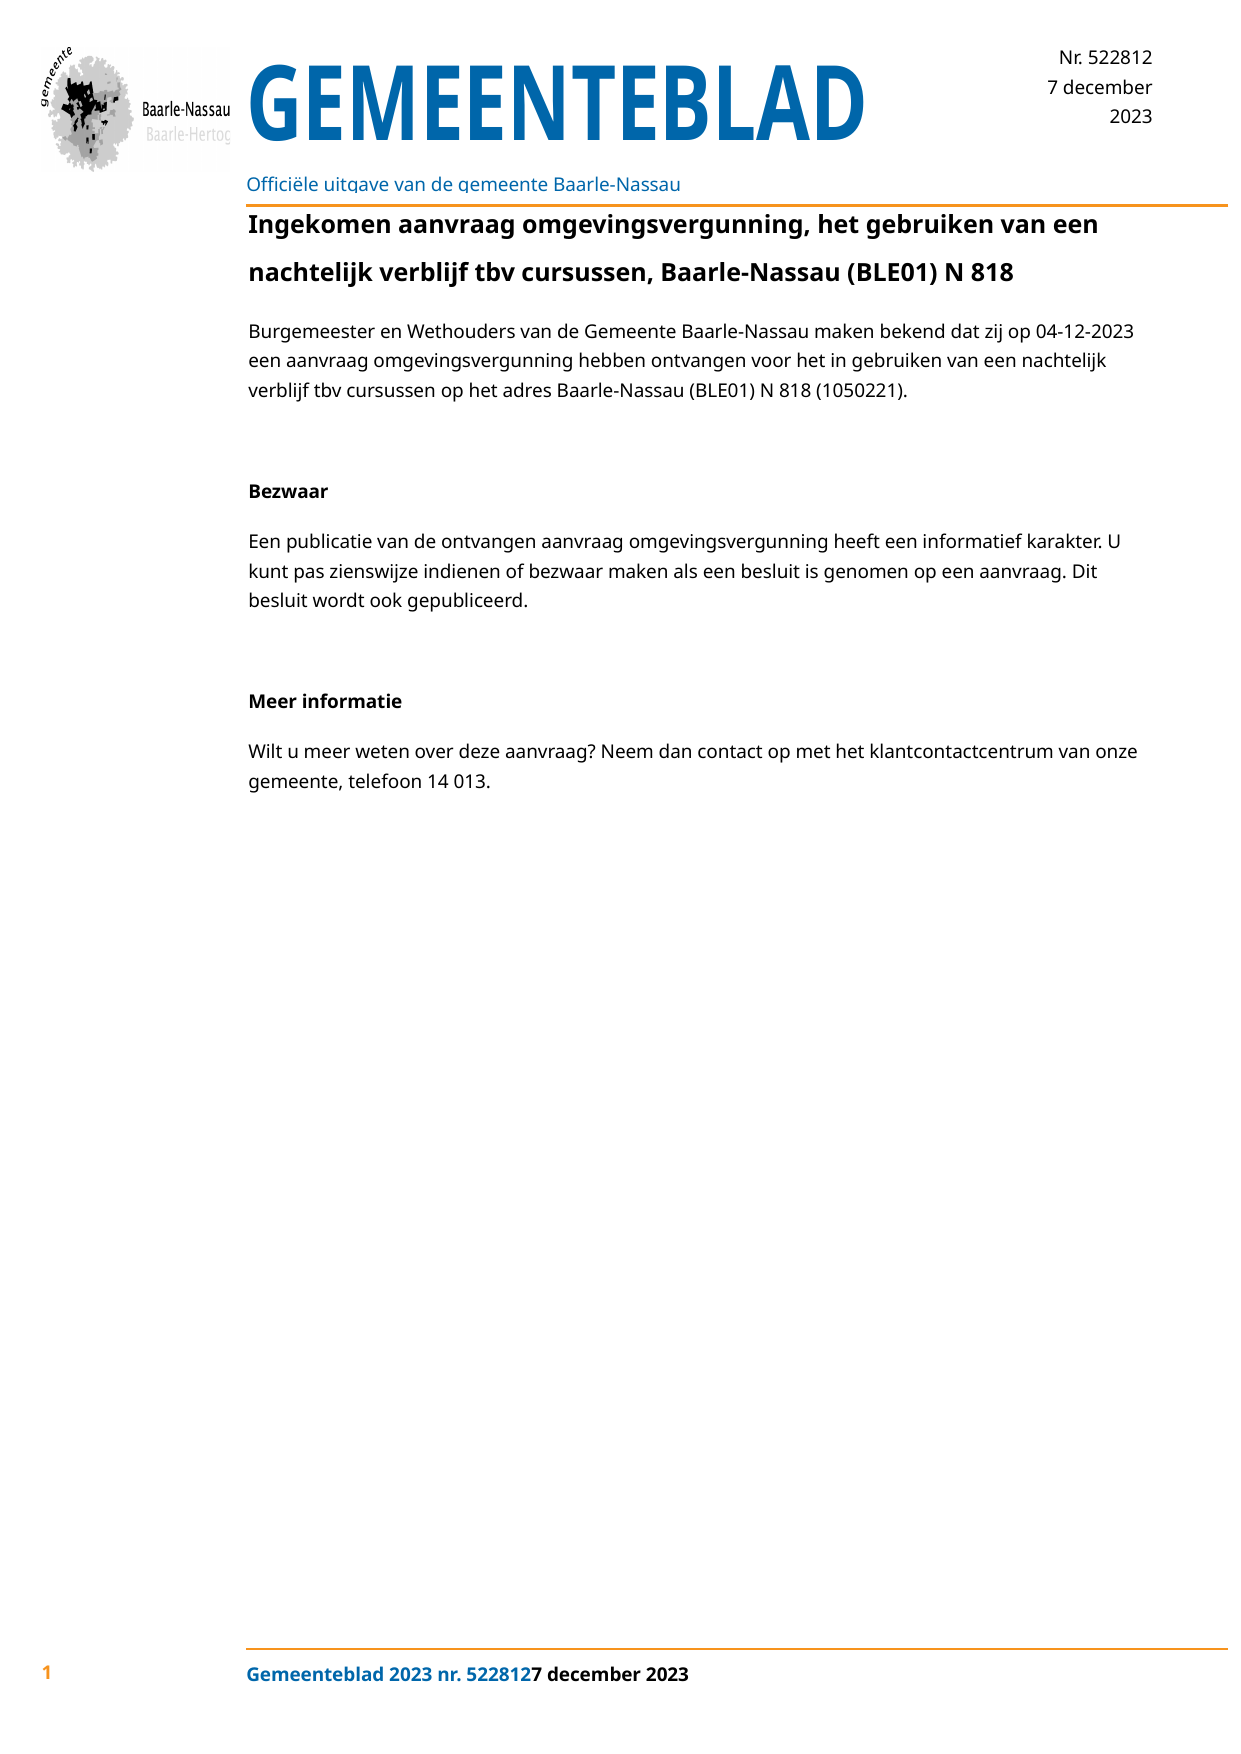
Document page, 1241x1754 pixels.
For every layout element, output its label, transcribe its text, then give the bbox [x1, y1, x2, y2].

text Burgemeester en Wethouders van de Gemeente Baarle-Nassau maken bekend dat zij op 04-12-2023 een aanvraag omgevingsvergunning hebben ontvangen voor het in gebruiken van een nachtelijk verblijf tbv cursussen op het adres Baarle-Nassau (BLE01) N 818 (1050221). [248, 318, 1152, 403]
text Een publicatie van de ontvangen aanvraag omgevingsvergunning heeft een informatief karakter. U kunt pas zienswijze indienen of bezwaar maken als een besluit is genomen op een aanvraag. Dit besluit wordt ook gepubliceerd. [248, 528, 1152, 613]
text Ingekomen aanvraag omgevingsvergunning, het gebruiken van een nachtelijk verblijf tbv cursussen, Baarle-Nassau (BLE01) N 818 [248, 207, 1152, 288]
text Meer informatie [248, 688, 1152, 714]
text Wilt u meer weten over deze aanvraag? Neem dan contact op met het klantcontactcentrum van onze gemeente, telefoon 14 013. [248, 739, 1152, 794]
picture [41, 47, 231, 172]
text Bezwaar [248, 478, 1152, 504]
